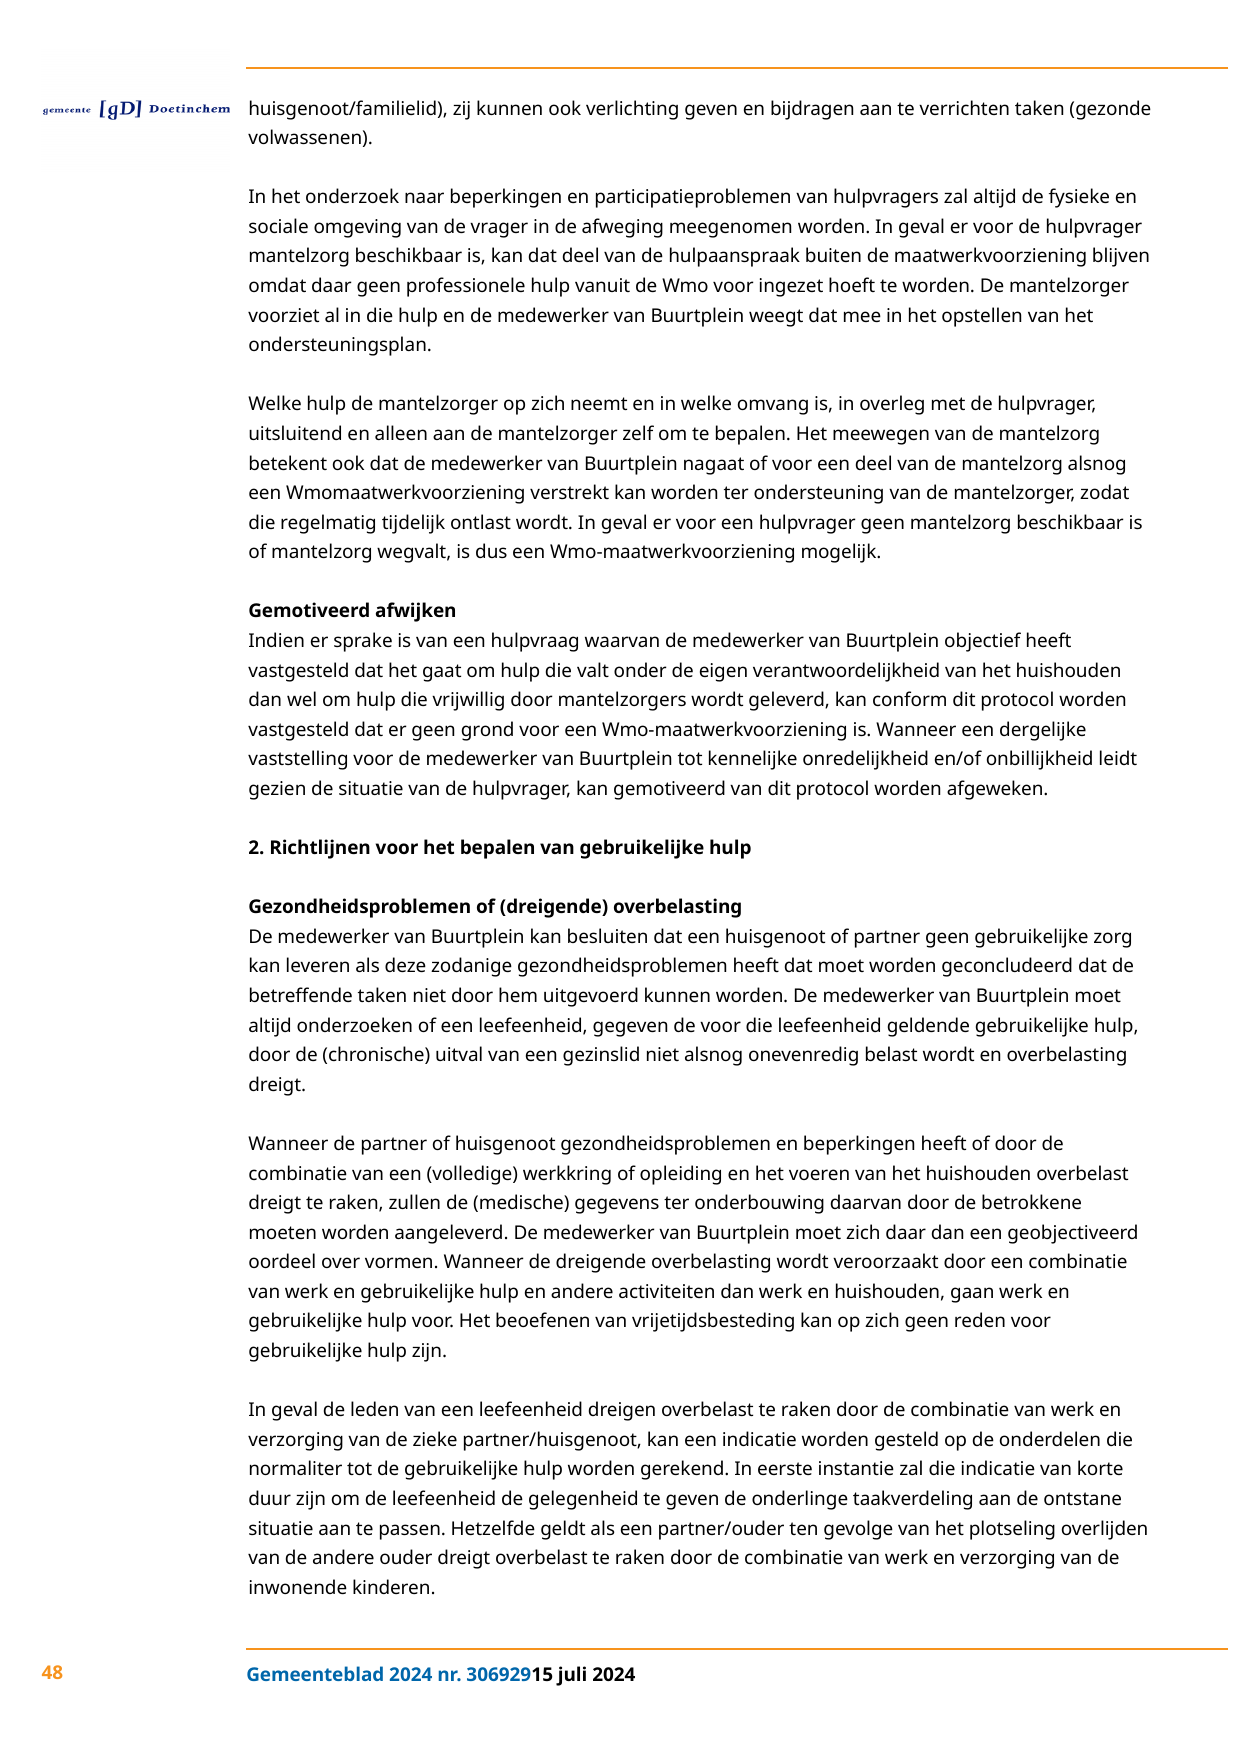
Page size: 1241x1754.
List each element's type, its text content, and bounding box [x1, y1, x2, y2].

text Gemotiveerd afwijken [248, 598, 1152, 623]
text De medewerker van Buurtplein kan besluiten dat een huisgenoot of partner geen gebruikelijke zorg kan leveren als deze zodanige gezondheidsproblemen heeft dat moet worden geconcludeerd dat de betreffende taken niet door hem uitgevoerd kunnen worden. De medewerker van Buurtplein moet altijd onderzoeken of een leefeenheid, gegeven de voor die leefeenheid geldende gebruikelijke hulp, door de (chronische) uitval van een gezinslid niet alsnog onevenredig belast wordt en overbelasting dreigt. [248, 923, 1152, 1097]
text huisgenoot/familielid), zij kunnen ook verlichting geven en bijdragen aan te verrichten taken (gezonde volwassenen). [248, 95, 1152, 150]
text 2. Richtlijnen voor het bepalen van gebruikelijke hulp [248, 834, 1152, 860]
text Gezondheidsproblemen of (dreigende) overbelasting [248, 893, 1152, 919]
text Indien er sprake is van een hulpvraag waarvan de medewerker van Buurtplein objectief heeft vastgesteld dat het gaat om hulp die valt onder de eigen verantwoordelijkheid van het huishouden dan wel om hulp die vrijwillig door mantelzorgers wordt geleverd, kan conform dit protocol worden vastgesteld dat er geen grond voor een Wmo-maatwerkvoorziening is. Wanneer een dergelijke vaststelling voor de medewerker van Buurtplein tot kennelijke onredelijkheid en/of onbillijkheid leidt gezien de situatie van de hulpvrager, kan gemotiveerd van dit protocol worden afgeweken. [248, 627, 1152, 801]
text Wanneer de partner of huisgenoot gezondheidsproblemen en beperkingen heeft of door de combinatie van een (volledige) werkkring of opleiding en het voeren van het huishouden overbelast dreigt te raken, zullen de (medische) gegevens ter onderbouwing daarvan door de betrokkene moeten worden aangeleverd. De medewerker van Buurtplein moet zich daar dan een geobjectiveerd oordeel over vormen. Wanneer de dreigende overbelasting wordt veroorzaakt door een combinatie van werk en gebruikelijke hulp en andere activiteiten dan werk en huishouden, gaan werk en gebruikelijke hulp voor. Het beoefenen van vrijetijdsbesteding kan op zich geen reden voor gebruikelijke hulp zijn. [248, 1130, 1152, 1363]
text In geval de leden van een leefeenheid dreigen overbelast te raken door de combinatie van werk en verzorging van de zieke partner/huisgenoot, kan een indicatie worden gesteld op de onderdelen die normaliter tot de gebruikelijke hulp worden gerekend. In eerste instantie zal die indicatie van korte duur zijn om de leefeenheid de gelegenheid te geven de onderlinge taakverdeling aan de ontstane situatie aan te passen. Hetzelfde geldt als een partner/ouder ten gevolge van het plotseling overlijden van de andere ouder dreigt overbelast te raken door de combinatie van werk en verzorging van de inwonende kinderen. [248, 1396, 1152, 1600]
text In het onderzoek naar beperkingen en participatieproblemen van hulpvragers zal altijd de fysieke en sociale omgeving van de vrager in de afweging meegenomen worden. In geval er voor de hulpvrager mantelzorg beschikbaar is, kan dat deel van de hulpaanspraak buiten de maatwerkvoorziening blijven omdat daar geen professionele hulp vanuit de Wmo voor ingezet hoeft te worden. De mantelzorger voorziet al in die hulp en de medewerker van Buurtplein weegt dat mee in het opstellen van het ondersteuningsplan. [248, 183, 1152, 357]
picture [41, 47, 231, 172]
text Welke hulp de mantelzorger op zich neemt en in welke omvang is, in overleg met de hulpvrager, uitsluitend en alleen aan de mantelzorger zelf om te bepalen. Het meewegen van de mantelzorg betekent ook dat de medewerker van Buurtplein nagaat of voor een deel van de mantelzorg alsnog een Wmomaatwerkvoorziening verstrekt kan worden ter ondersteuning van de mantelzorger, zodat die regelmatig tijdelijk ontlast wordt. In geval er voor een hulpvrager geen mantelzorg beschikbaar is of mantelzorg wegvalt, is dus een Wmo-maatwerkvoorziening mogelijk. [248, 391, 1152, 564]
